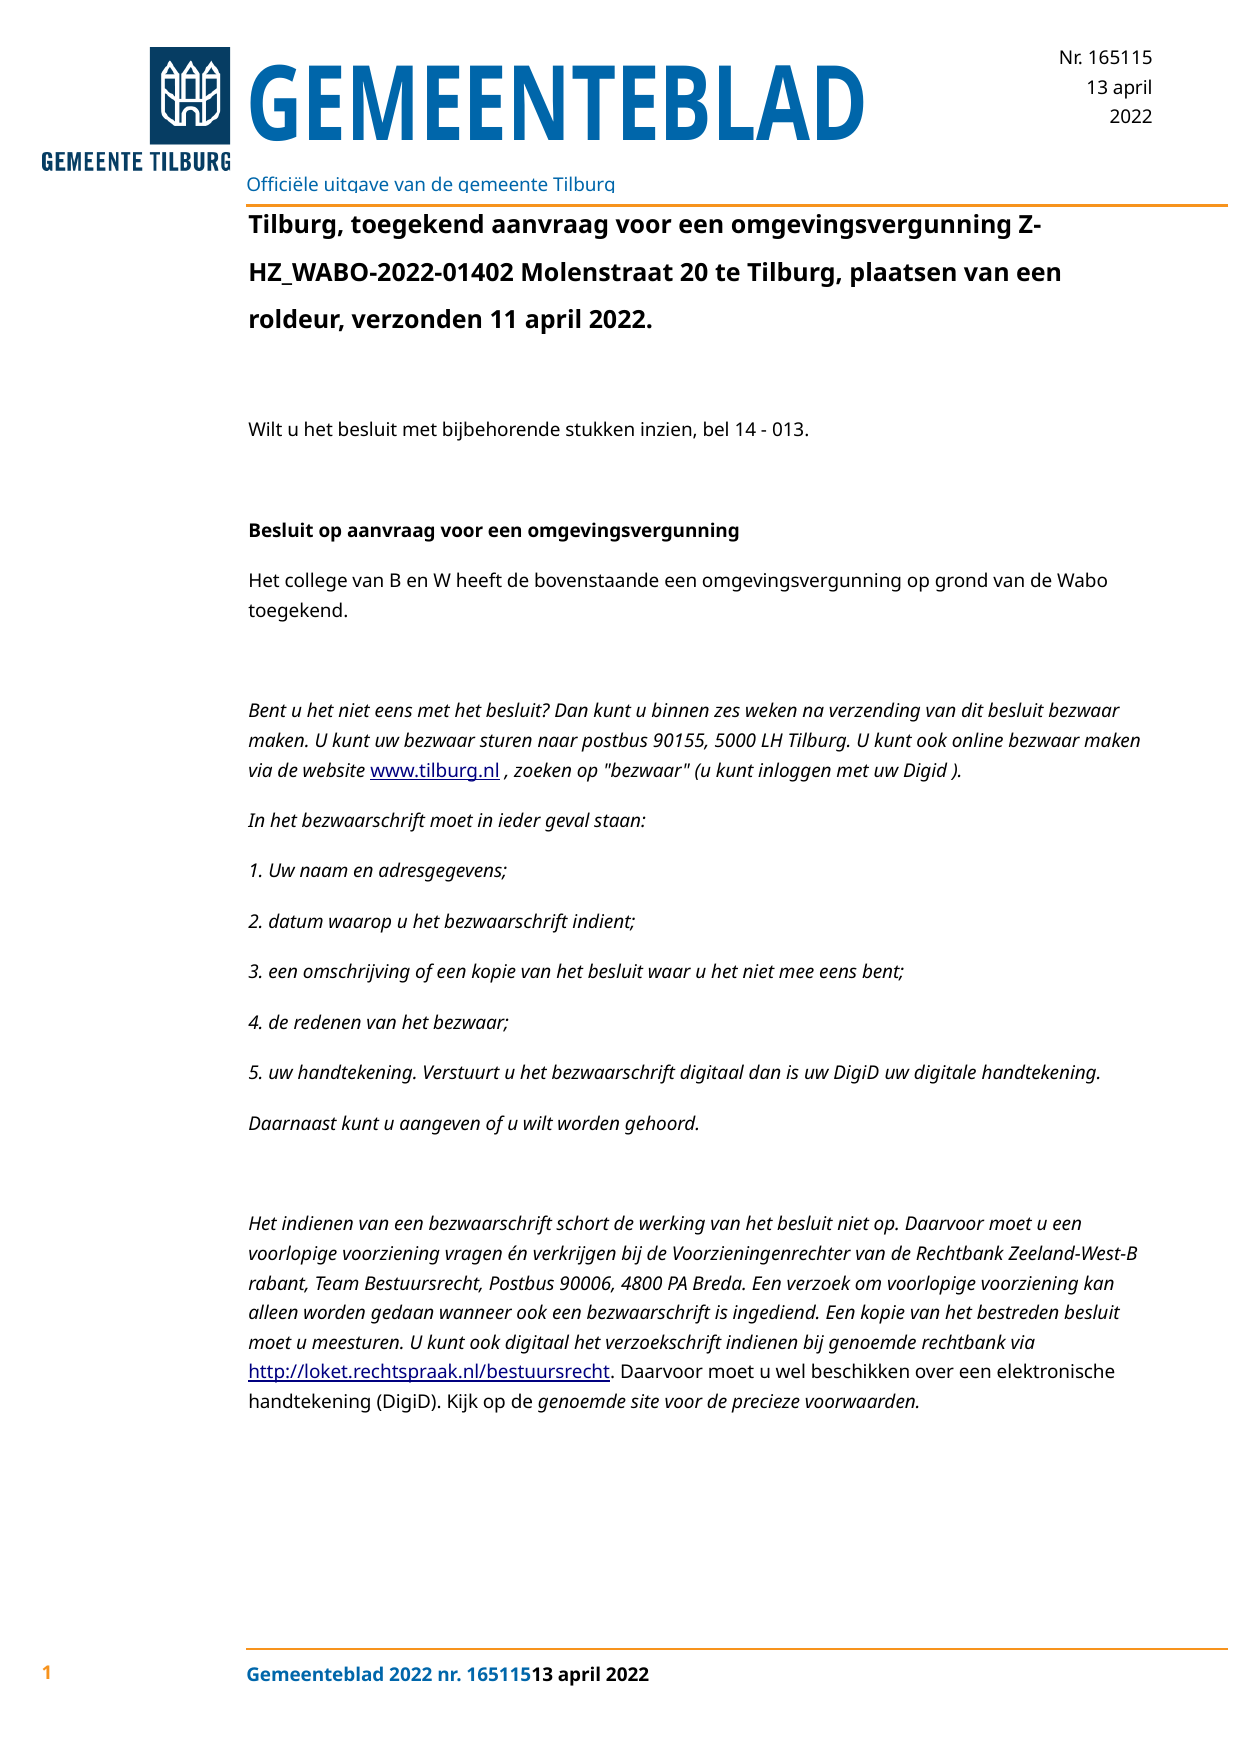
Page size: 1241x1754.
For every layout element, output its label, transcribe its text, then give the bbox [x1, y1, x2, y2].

text Het college van B en W heeft de bovenstaande een omgevingsvergunning op grond van de Wabo toegekend. [248, 567, 1152, 622]
text Wilt u het besluit met bijbehorende stukken inzien, bel 14 - 013. [248, 416, 1152, 442]
text Het indienen van een bezwaarschrift schort de werking van het besluit niet op. Daarvoor moet u een voorlopige voorziening vragen én verkrijgen bij de Voorzieningenrechter van de Rechtbank Zeeland-West-B rabant, Team Bestuursrecht, Postbus 90006, 4800 PA Breda. Een verzoek om voorlopige voorziening kan alleen worden gedaan wanneer ook een bezwaarschrift is ingediend. Een kopie van het bestreden besluit moet u meesturen. U kunt ook digitaal het verzoekschrift indienen bij genoemde rechtbank via http://loket.rechtspraak.nl/bestuursrecht. Daarvoor moet u wel beschikken over een elektronische handtekening (DigiD). Kijk op de genoemde site voor de precieze voorwaarden. [248, 1211, 1152, 1414]
text 3. een omschrijving of een kopie van het besluit waar u het niet mee eens bent; [248, 958, 1152, 984]
text Besluit op aanvraag voor een omgevingsvergunning [248, 517, 1152, 542]
text 2. datum waarop u het bezwaarschrift indient; [248, 908, 1152, 934]
text Daarnaast kunt u aangeven of u wilt worden gehoord. [248, 1110, 1152, 1135]
text In het bezwaarschrift moet in ieder geval staan: [248, 807, 1152, 833]
text Tilburg, toegekend aanvraag voor een omgevingsvergunning Z-HZ_WABO-2022-01402 Molenstraat 20 te Tilburg, plaatsen van een roldeur, verzonden 11 april 2022. [248, 207, 1152, 336]
text 1. Uw naam en adresgegevens; [248, 858, 1152, 883]
text Bent u het niet eens met het besluit? Dan kunt u binnen zes weken na verzending van dit besluit bezwaar maken. U kunt uw bezwaar sturen naar postbus 90155, 5000 LH Tilburg. U kunt ook online bezwaar maken via de website www.tilburg.nl , zoeken op "bezwaar" (u kunt inloggen met uw Digid ). [248, 698, 1152, 782]
picture [41, 47, 231, 172]
text 4. de redenen van het bezwaar; [248, 1009, 1152, 1034]
text 5. uw handtekening. Verstuurt u het bezwaarschrift digitaal dan is uw DigiD uw digitale handtekening. [248, 1059, 1152, 1085]
